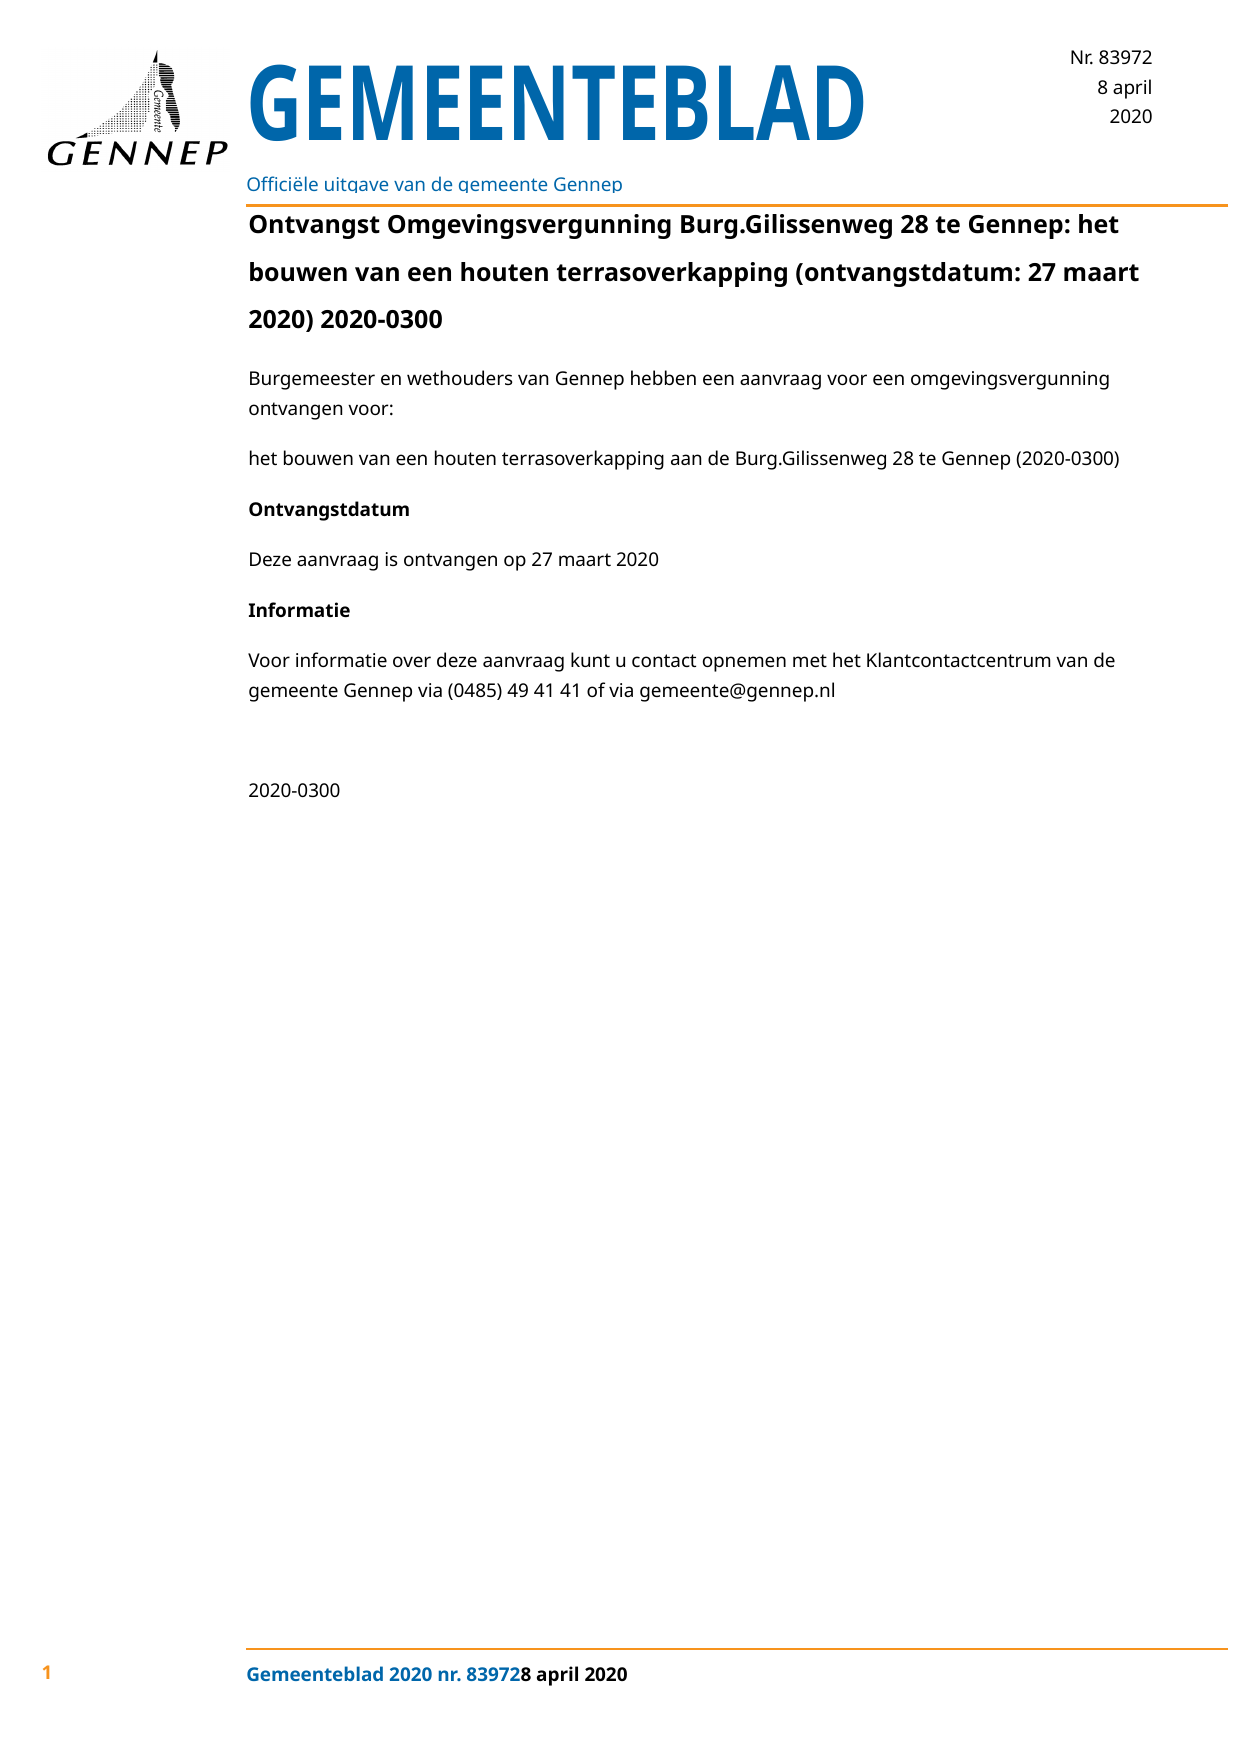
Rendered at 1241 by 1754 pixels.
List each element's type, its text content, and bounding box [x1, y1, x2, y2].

text het bouwen van een houten terrasoverkapping aan de Burg.Gilissenweg 28 te Gennep (2020-0300) [248, 446, 1152, 471]
text Informatie [248, 597, 1152, 622]
text Ontvangstdatum [248, 496, 1152, 522]
text Voor informatie over deze aanvraag kunt u contact opnemen met het Klantcontactcentrum van de gemeente Gennep via (0485) 49 41 41 of via gemeente@gennep.nl [248, 647, 1152, 702]
text Burgemeester en wethouders van Gennep hebben een aanvraag voor een omgevingsvergunning ontvangen voor: [248, 366, 1152, 421]
text 2020-0300 [248, 778, 1152, 803]
picture [41, 47, 231, 172]
text Deze aanvraag is ontvangen op 27 maart 2020 [248, 546, 1152, 572]
text Ontvangst Omgevingsvergunning Burg.Gilissenweg 28 te Gennep: het bouwen van een houten terrasoverkapping (ontvangstdatum: 27 maart 2020) 2020-0300 [248, 207, 1152, 336]
